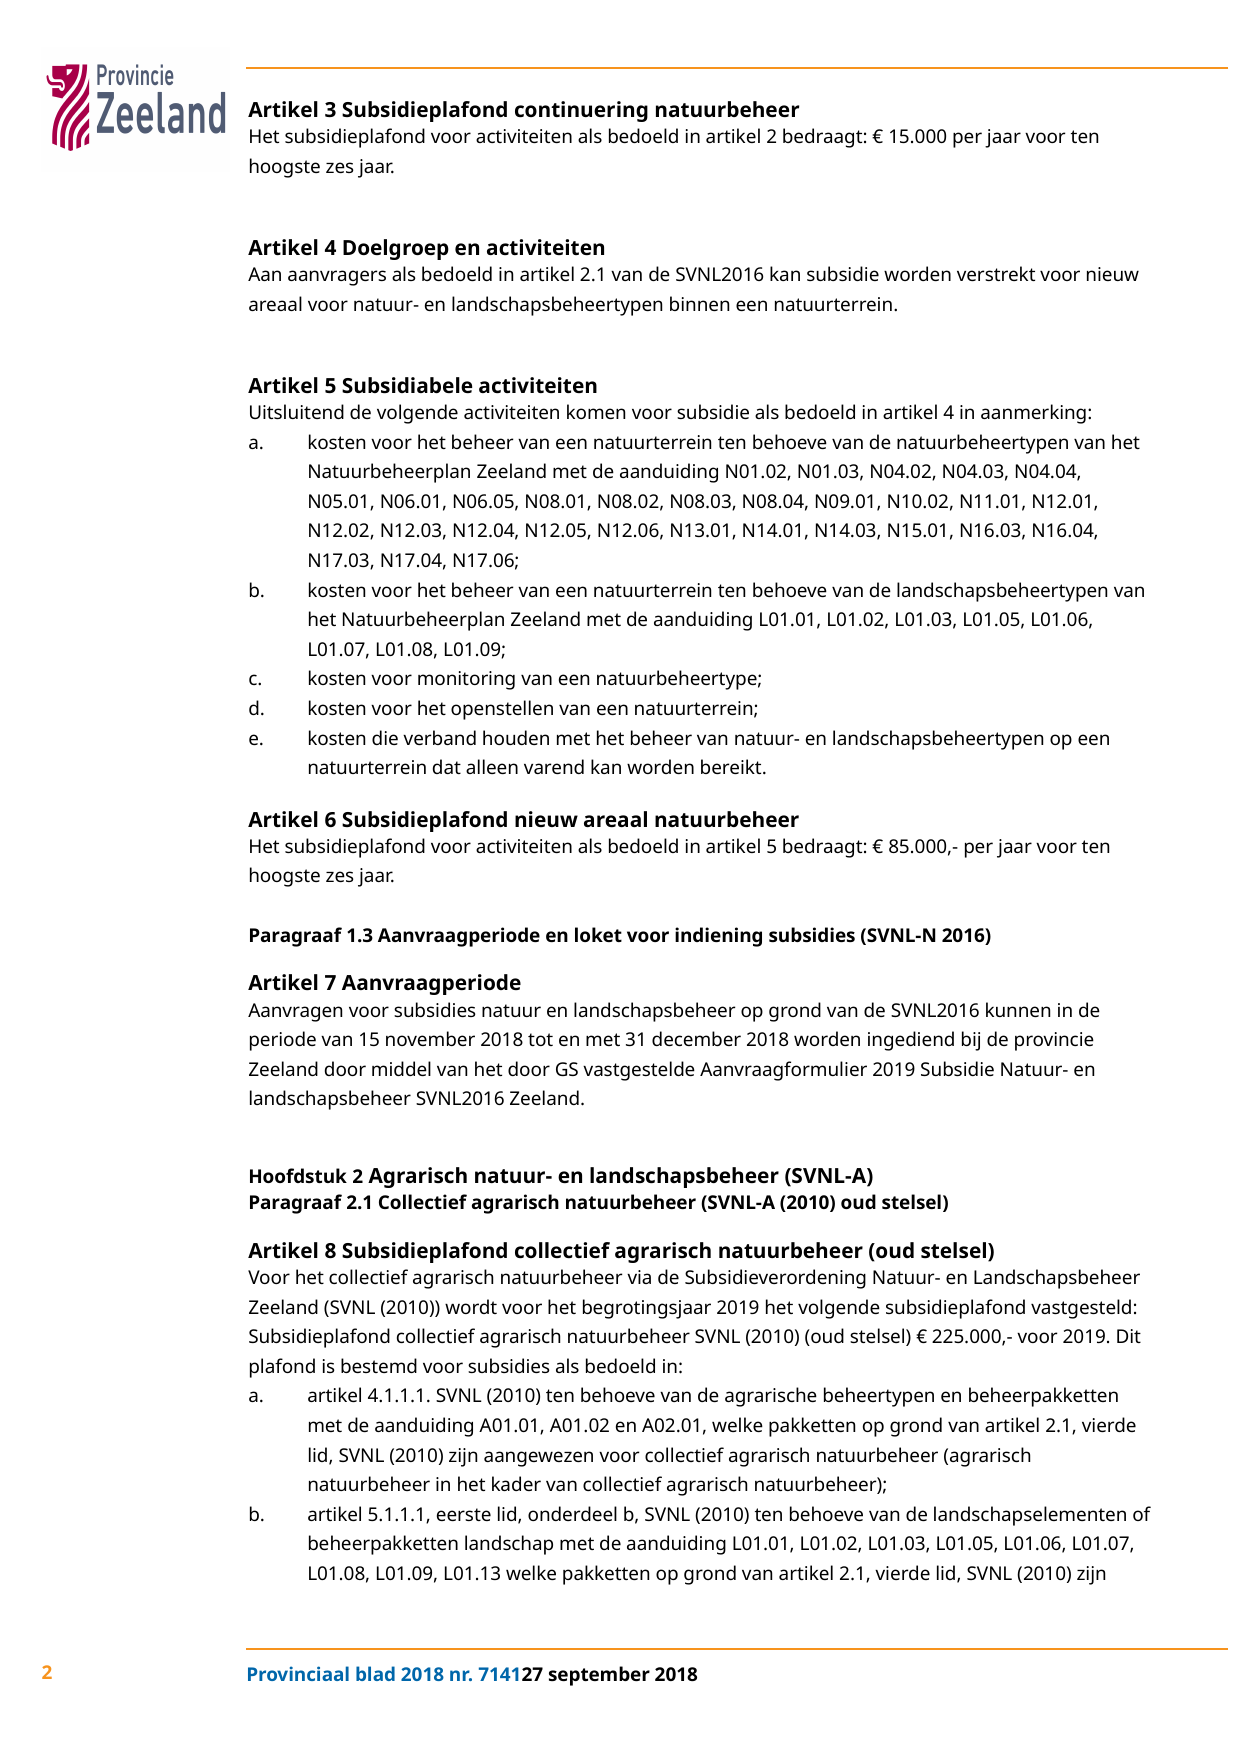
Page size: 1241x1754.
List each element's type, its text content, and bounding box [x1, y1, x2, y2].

text Artikel 4 Doelgroep en activiteiten [248, 233, 1152, 261]
list artikel 4.1.1.1. SVNL (2010) ten behoeve van de agrarische beheertypen en beheerpakketten met de aanduiding A01.01, A01.02 en A02.01, welke pakketten op grond van artikel 2.1, vierde lid, SVNL (2010) zijn aangewezen voor collectief agrarisch natuurbeheer (agrarisch natuurbeheer in het kader van collectief agrarisch natuurbeheer); [248, 1383, 1152, 1497]
text Uitsluitend de volgende activiteiten komen voor subsidie als bedoeld in artikel 4 in aanmerking: [248, 399, 1152, 425]
text Paragraaf 2.1 Collectief agrarisch natuurbeheer (SVNL-A (2010) oud stelsel) [248, 1189, 1152, 1215]
list kosten voor monitoring van een natuurbeheertype; [248, 666, 1152, 691]
list kosten die verband houden met het beheer van natuur- en landschapsbeheertypen op een natuurterrein dat alleen varend kan worden bereikt. [248, 725, 1152, 780]
list kosten voor het openstellen van een natuurterrein; [248, 695, 1152, 721]
list artikel 5.1.1.1, eerste lid, onderdeel b, SVNL (2010) ten behoeve van de landschapselementen of beheerpakketten landschap met de aanduiding L01.01, L01.02, L01.03, L01.05, L01.06, L01.07, L01.08, L01.09, L01.13 welke pakketten op grond van artikel 2.1, vierde lid, SVNL (2010) zijn [248, 1501, 1152, 1586]
text Hoofdstuk 2 Agrarisch natuur- en landschapsbeheer (SVNL-A) [248, 1161, 1152, 1189]
text Artikel 8 Subsidieplafond collectief agrarisch natuurbeheer (oud stelsel) [248, 1236, 1152, 1264]
text Het subsidieplafond voor activiteiten als bedoeld in artikel 2 bedraagt: € 15.000 per jaar voor ten hoogste zes jaar. [248, 123, 1152, 178]
text Artikel 6 Subsidieplafond nieuw areaal natuurbeheer [248, 805, 1152, 833]
text Het subsidieplafond voor activiteiten als bedoeld in artikel 5 bedraagt: € 85.000,- per jaar voor ten hoogste zes jaar. [248, 833, 1152, 888]
text Paragraaf 1.3 Aanvraagperiode en loket voor indiening subsidies (SVNL-N 2016) [248, 922, 1152, 948]
text Artikel 5 Subsidiabele activiteiten [248, 371, 1152, 399]
text Aanvragen voor subsidies natuur en landschapsbeheer op grond van de SVNL2016 kunnen in de periode van 15 november 2018 tot en met 31 december 2018 worden ingediend bij de provincie Zeeland door middel van het door GS vastgestelde Aanvraagformulier 2019 Subsidie Natuur- en landschapsbeheer SVNL2016 Zeeland. [248, 997, 1152, 1111]
text Artikel 7 Aanvraagperiode [248, 968, 1152, 997]
text Aan aanvragers als bedoeld in artikel 2.1 van de SVNL2016 kan subsidie worden verstrekt voor nieuw areaal voor natuur- en landschapsbeheertypen binnen een natuurterrein. [248, 261, 1152, 317]
text Voor het collectief agrarisch natuurbeheer via de Subsidieverordening Natuur- en Landschapsbeheer Zeeland (SVNL (2010)) wordt voor het begrotingsjaar 2019 het volgende subsidieplafond vastgesteld: [248, 1264, 1152, 1319]
text Artikel 3 Subsidieplafond continuering natuurbeheer [248, 95, 1152, 123]
list kosten voor het beheer van een natuurterrein ten behoeve van de natuurbeheertypen van het Natuurbeheerplan Zeeland met de aanduiding N01.02, N01.03, N04.02, N04.03, N04.04, N05.01, N06.01, N06.05, N08.01, N08.02, N08.03, N08.04, N09.01, N10.02, N11.01, N12.01, N12.02, N12.03, N12.04, N12.05, N12.06, N13.01, N14.01, N14.03, N15.01, N16.03, N16.04, N17.03, N17.04, N17.06; [248, 429, 1152, 573]
list kosten voor het beheer van een natuurterrein ten behoeve van de landschapsbeheertypen van het Natuurbeheerplan Zeeland met de aanduiding L01.01, L01.02, L01.03, L01.05, L01.06, L01.07, L01.08, L01.09; [248, 577, 1152, 662]
picture [41, 47, 231, 172]
text Subsidieplafond collectief agrarisch natuurbeheer SVNL (2010) (oud stelsel) € 225.000,- voor 2019. Dit plafond is bestemd voor subsidies als bedoeld in: [248, 1323, 1152, 1379]
